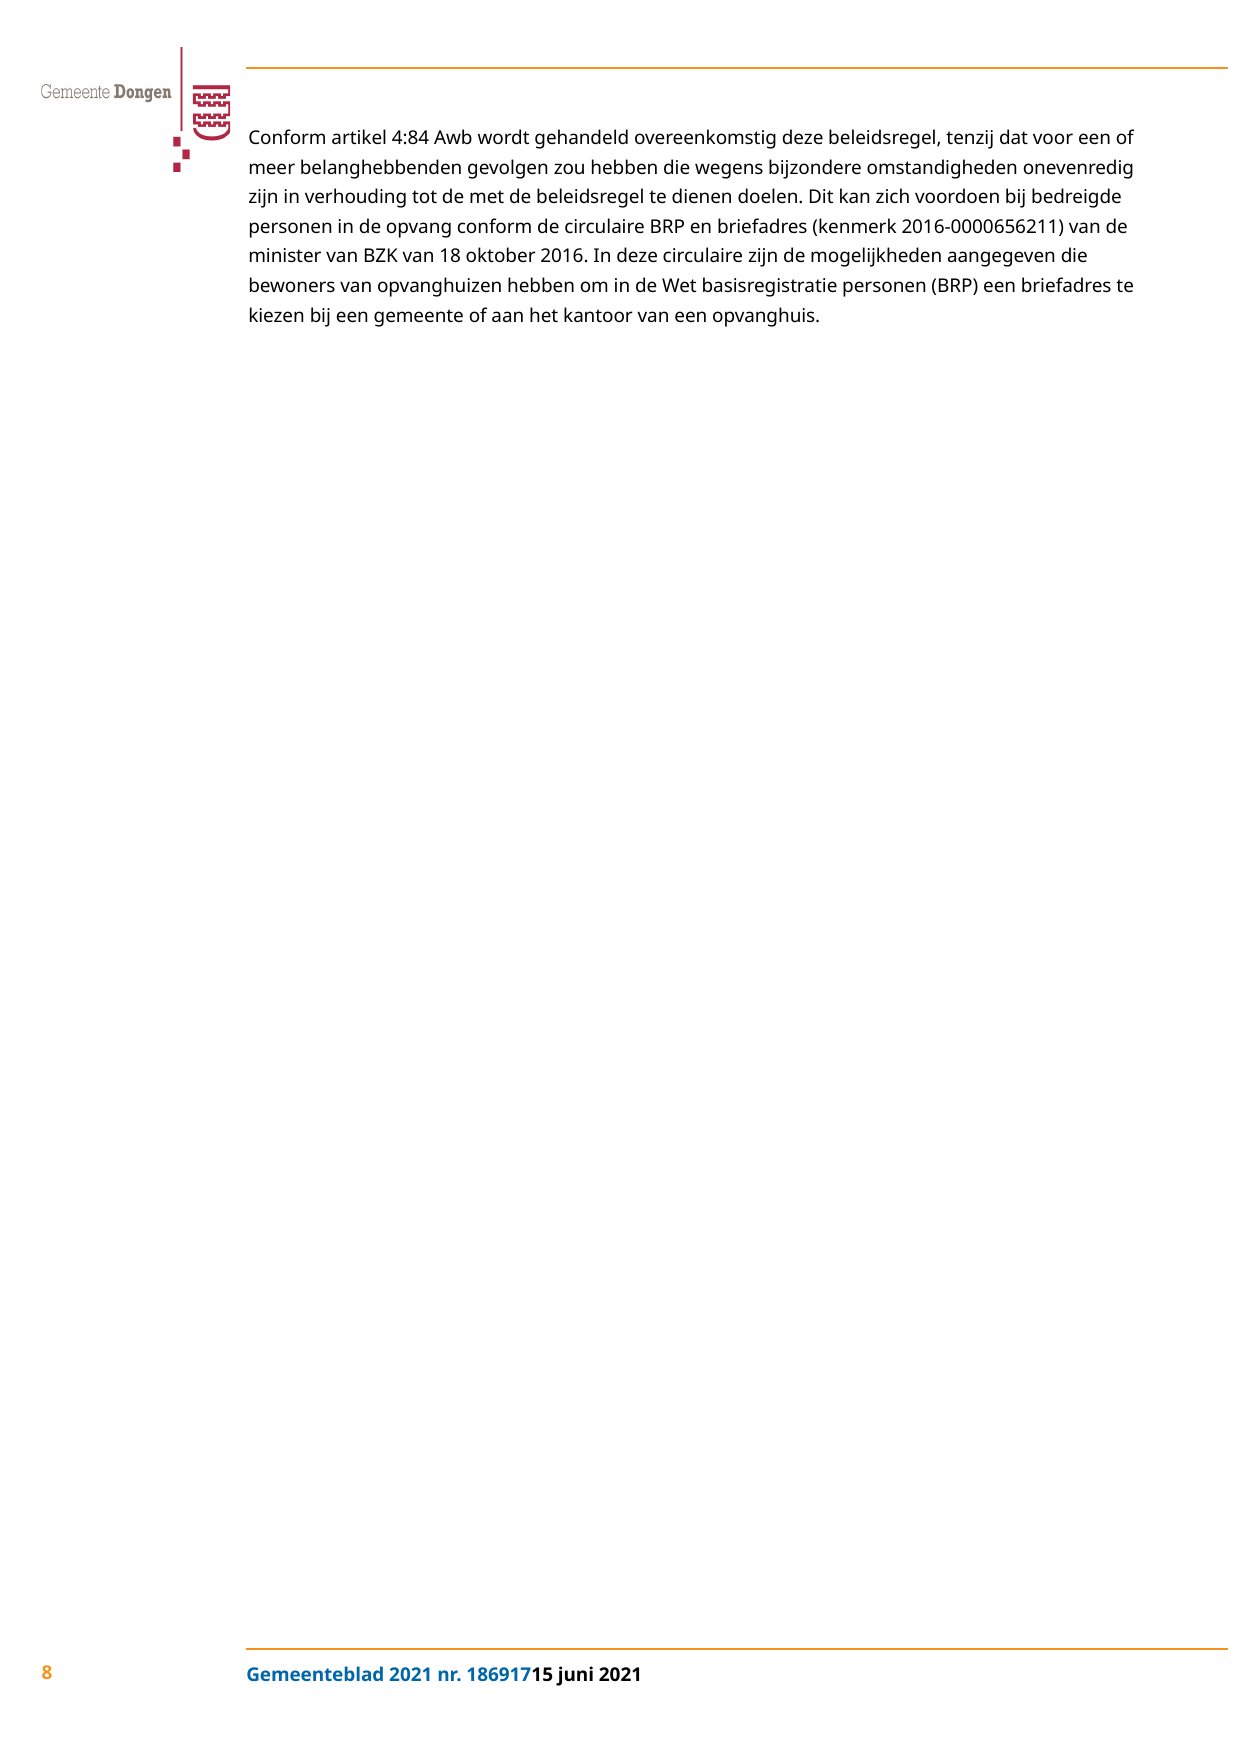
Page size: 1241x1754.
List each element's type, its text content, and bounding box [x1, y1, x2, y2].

picture [41, 47, 231, 172]
text Conform artikel 4:84 Awb wordt gehandeld overeenkomstig deze beleidsregel, tenzij dat voor een of meer belanghebbenden gevolgen zou hebben die wegens bijzondere omstandigheden onevenredig zijn in verhouding tot de met de beleidsregel te dienen doelen. Dit kan zich voordoen bij bedreigde personen in de opvang conform de circulaire BRP en briefadres (kenmerk 2016-0000656211) van de minister van BZK van 18 oktober 2016. In deze circulaire zijn de mogelijkheden aangegeven die bewoners van opvanghuizen hebben om in de Wet basisregistratie personen (BRP) een briefadres te kiezen bij een gemeente of aan het kantoor van een opvanghuis. [248, 124, 1152, 328]
